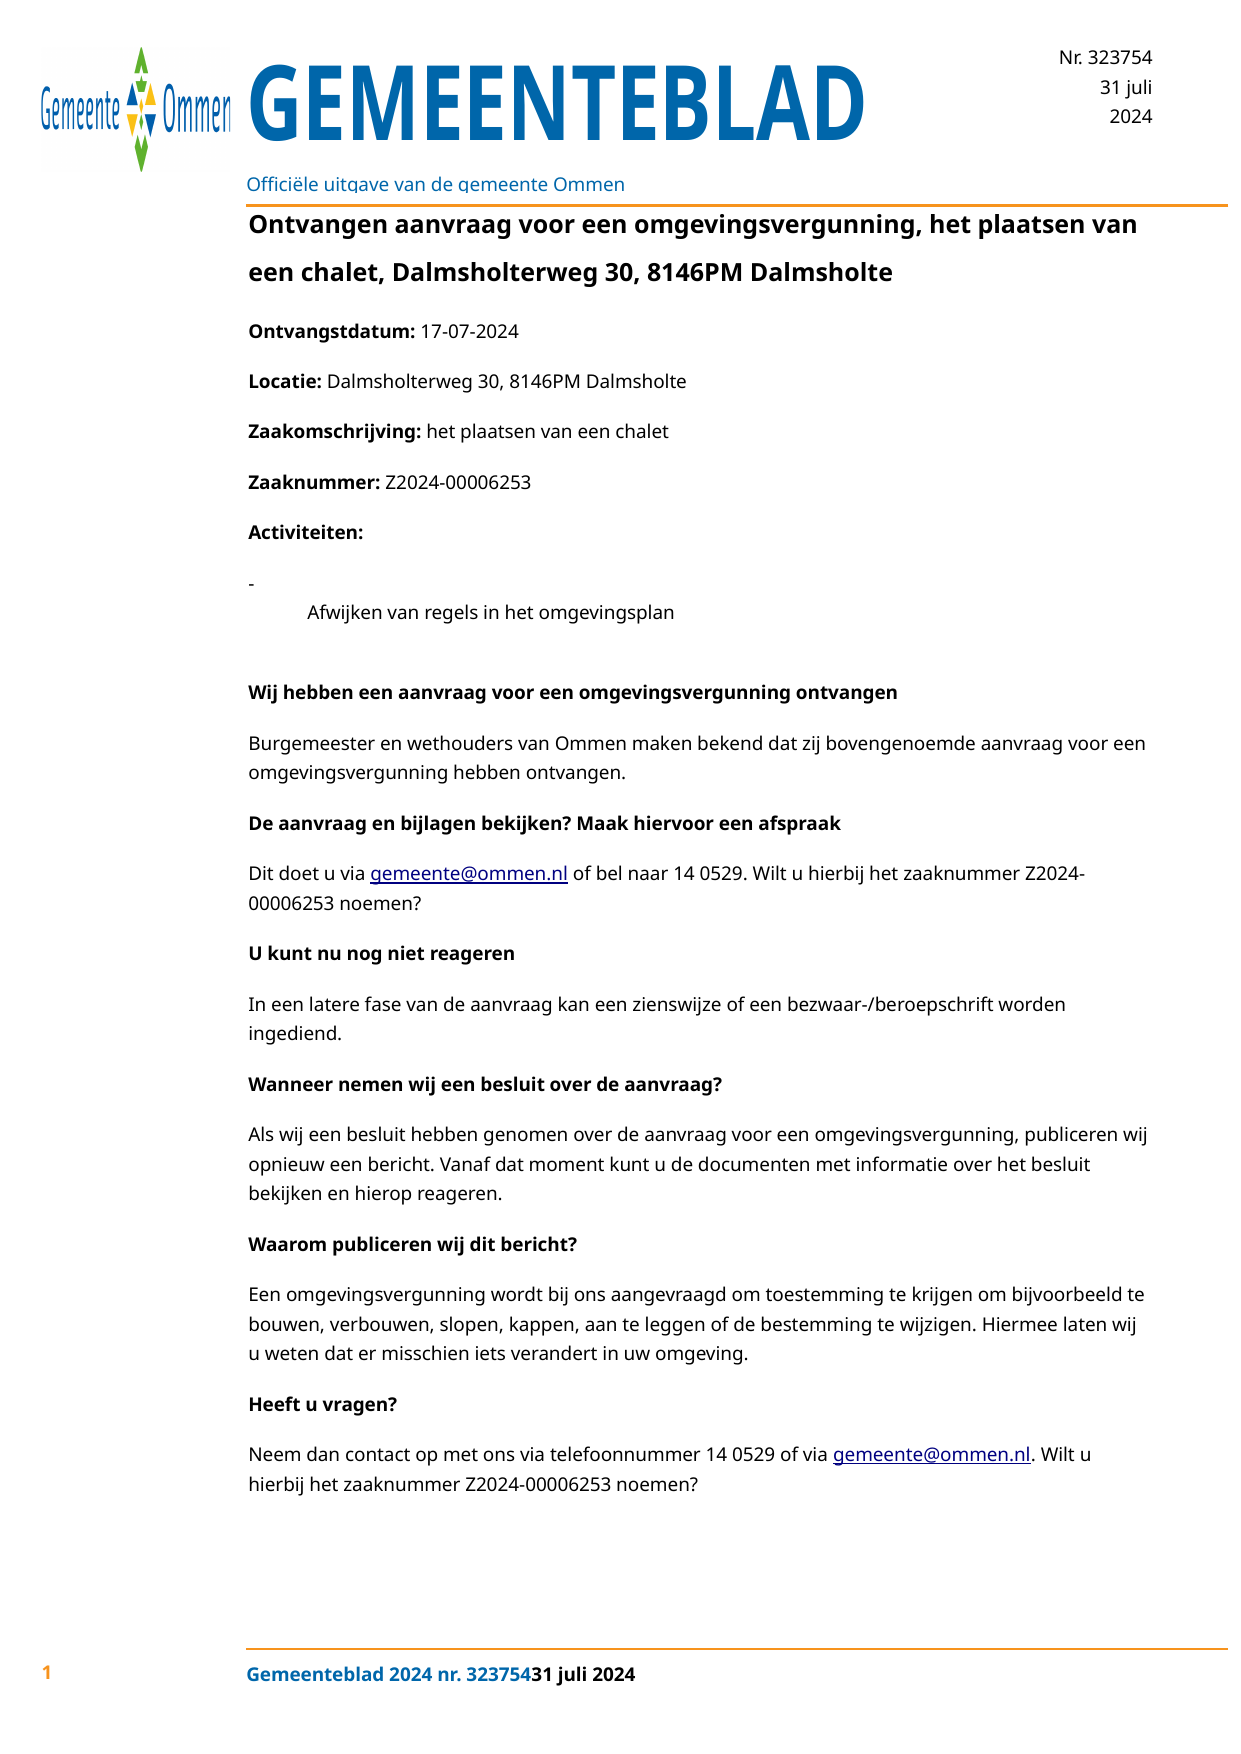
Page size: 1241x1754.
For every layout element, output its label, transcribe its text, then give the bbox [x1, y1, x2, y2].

text Als wij een besluit hebben genomen over de aanvraag voor een omgevingsvergunning, publiceren wij opnieuw een bericht. Vanaf dat moment kunt u de documenten met informatie over het besluit bekijken en hierop reageren. [248, 1121, 1152, 1206]
text Neem dan contact op met ons via telefoonnummer 14 0529 of via gemeente@ommen.nl. Wilt u hierbij het zaaknummer Z2024-00006253 noemen? [248, 1441, 1152, 1497]
text In een latere fase van de aanvraag kan een zienswijze of een bezwaar-/beroepschrift worden ingediend. [248, 991, 1152, 1046]
picture [41, 47, 231, 172]
text Zaakomschrijving: het plaatsen van een chalet [248, 419, 1152, 444]
list Afwijken van regels in het omgevingsplan [248, 599, 1152, 625]
text De aanvraag en bijlagen bekijken? Maak hiervoor een afspraak [248, 810, 1152, 836]
text Een omgevingsvergunning wordt bij ons aangevraagd om toestemming te krijgen om bijvoorbeeld te bouwen, verbouwen, slopen, kappen, aan te leggen of de bestemming te wijzigen. Hiermee laten wij u weten dat er misschien iets verandert in uw omgeving. [248, 1281, 1152, 1366]
text Zaaknummer: Z2024-00006253 [248, 469, 1152, 495]
text Wanneer nemen wij een besluit over de aanvraag? [248, 1071, 1152, 1097]
text U kunt nu nog niet reageren [248, 940, 1152, 966]
text Wij hebben een aanvraag voor een omgevingsvergunning ontvangen [248, 679, 1152, 705]
text Burgemeester en wethouders van Ommen maken bekend dat zij bovengenoemde aanvraag voor een omgevingsvergunning hebben ontvangen. [248, 730, 1152, 785]
text Locatie: Dalmsholterweg 30, 8146PM Dalmsholte [248, 368, 1152, 394]
text Ontvangstdatum: 17-07-2024 [248, 318, 1152, 344]
text Activiteiten: [248, 519, 1152, 545]
text Ontvangen aanvraag voor een omgevingsvergunning, het plaatsen van een chalet, Dalmsholterweg 30, 8146PM Dalmsholte [248, 207, 1152, 288]
text Dit doet u via gemeente@ommen.nl of bel naar 14 0529. Wilt u hierbij het zaaknummer Z2024-00006253 noemen? [248, 860, 1152, 916]
text Waarom publiceren wij dit bericht? [248, 1231, 1152, 1257]
text Heeft u vragen? [248, 1391, 1152, 1417]
